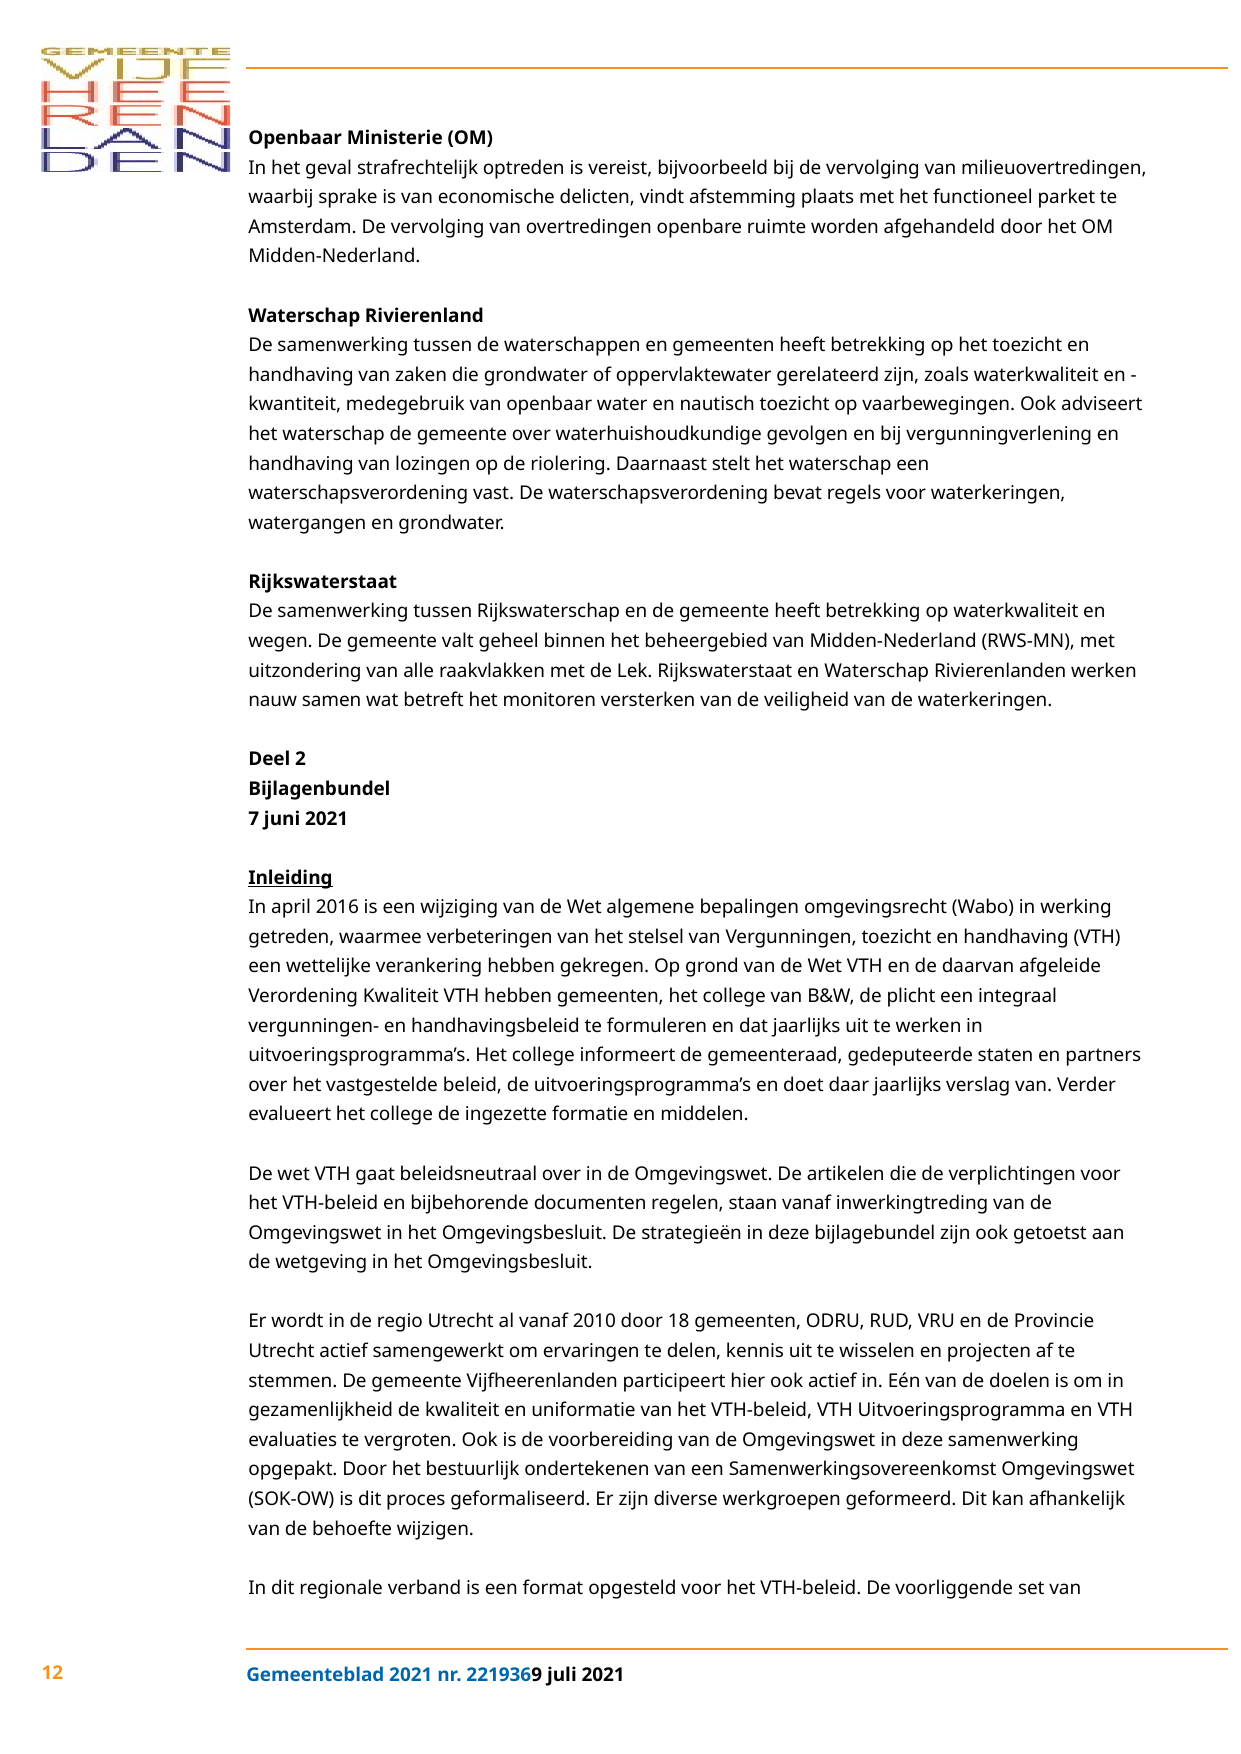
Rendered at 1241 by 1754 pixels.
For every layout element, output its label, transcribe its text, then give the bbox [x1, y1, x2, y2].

text Er wordt in de regio Utrecht al vanaf 2010 door 18 gemeenten, ODRU, RUD, VRU en de Provincie Utrecht actief samengewerkt om ervaringen te delen, kennis uit te wisselen en projecten af te stemmen. De gemeente Vijfheerenlanden participeert hier ook actief in. Eén van de doelen is om in gezamenlijkheid de kwaliteit en uniformatie van het VTH-beleid, VTH Uitvoeringsprogramma en VTH evaluaties te vergroten. Ook is de voorbereiding van de Omgevingswet in deze samenwerking opgepakt. Door het bestuurlijk ondertekenen van een Samenwerkingsovereenkomst Omgevingswet (SOK-OW) is dit proces geformaliseerd. Er zijn diverse werkgroepen geformeerd. Dit kan afhankelijk van de behoefte wijzigen. [248, 1308, 1152, 1541]
text Inleiding [248, 864, 1152, 890]
text 7 juni 2021 [248, 805, 1152, 831]
text De samenwerking tussen de waterschappen en gemeenten heeft betrekking op het toezicht en handhaving van zaken die grondwater of oppervlaktewater gerelateerd zijn, zoals waterkwaliteit en -kwantiteit, medegebruik van openbaar water en nautisch toezicht op vaarbewegingen. Ook adviseert het waterschap de gemeente over waterhuishoudkundige gevolgen en bij vergunningverlening en handhaving van lozingen op de riolering. Daarnaast stelt het waterschap een waterschapsverordening vast. De waterschapsverordening bevat regels voor waterkeringen, watergangen en grondwater. [248, 331, 1152, 535]
text Openbaar Ministerie (OM) [248, 124, 1152, 150]
text In dit regionale verband is een format opgesteld voor het VTH-beleid. De voorliggende set van [248, 1574, 1152, 1600]
text In het geval strafrechtelijk optreden is vereist, bijvoorbeeld bij de vervolging van milieuovertredingen, waarbij sprake is van economische delicten, vindt afstemming plaats met het functioneel parket te Amsterdam. De vervolging van overtredingen openbare ruimte worden afgehandeld door het OM Midden-Nederland. [248, 154, 1152, 268]
text Bijlagenbundel [248, 775, 1152, 801]
text Deel 2 [248, 746, 1152, 771]
text De wet VTH gaat beleidsneutraal over in de Omgevingswet. De artikelen die de verplichtingen voor het VTH-beleid en bijbehorende documenten regelen, staan vanaf inwerkingtreding van de Omgevingswet in het Omgevingsbesluit. De strategieën in deze bijlagebundel zijn ook getoetst aan de wetgeving in het Omgevingsbesluit. [248, 1160, 1152, 1274]
text In april 2016 is een wijziging van de Wet algemene bepalingen omgevingsrecht (Wabo) in werking getreden, waarmee verbeteringen van het stelsel van Vergunningen, toezicht en handhaving (VTH) een wettelijke verankering hebben gekregen. Op grond van de Wet VTH en de daarvan afgeleide Verordening Kwaliteit VTH hebben gemeenten, het college van B&W, de plicht een integraal vergunningen- en handhavingsbeleid te formuleren en dat jaarlijks uit te werken in uitvoeringsprogramma’s. Het college informeert de gemeenteraad, gedeputeerde staten en partners over het vastgestelde beleid, de uitvoeringsprogramma’s en doet daar jaarlijks verslag van. Verder evalueert het college de ingezette formatie en middelen. [248, 893, 1152, 1126]
picture [41, 47, 231, 172]
text Waterschap Rivierenland [248, 302, 1152, 328]
text Rijkswaterstaat [248, 568, 1152, 594]
text De samenwerking tussen Rijkswaterschap en de gemeente heeft betrekking op waterkwaliteit en wegen. De gemeente valt geheel binnen het beheergebied van Midden-Nederland (RWS-MN), met uitzondering van alle raakvlakken met de Lek. Rijkswaterstaat en Waterschap Rivierenlanden werken nauw samen wat betreft het monitoren versterken van de veiligheid van de waterkeringen. [248, 598, 1152, 712]
